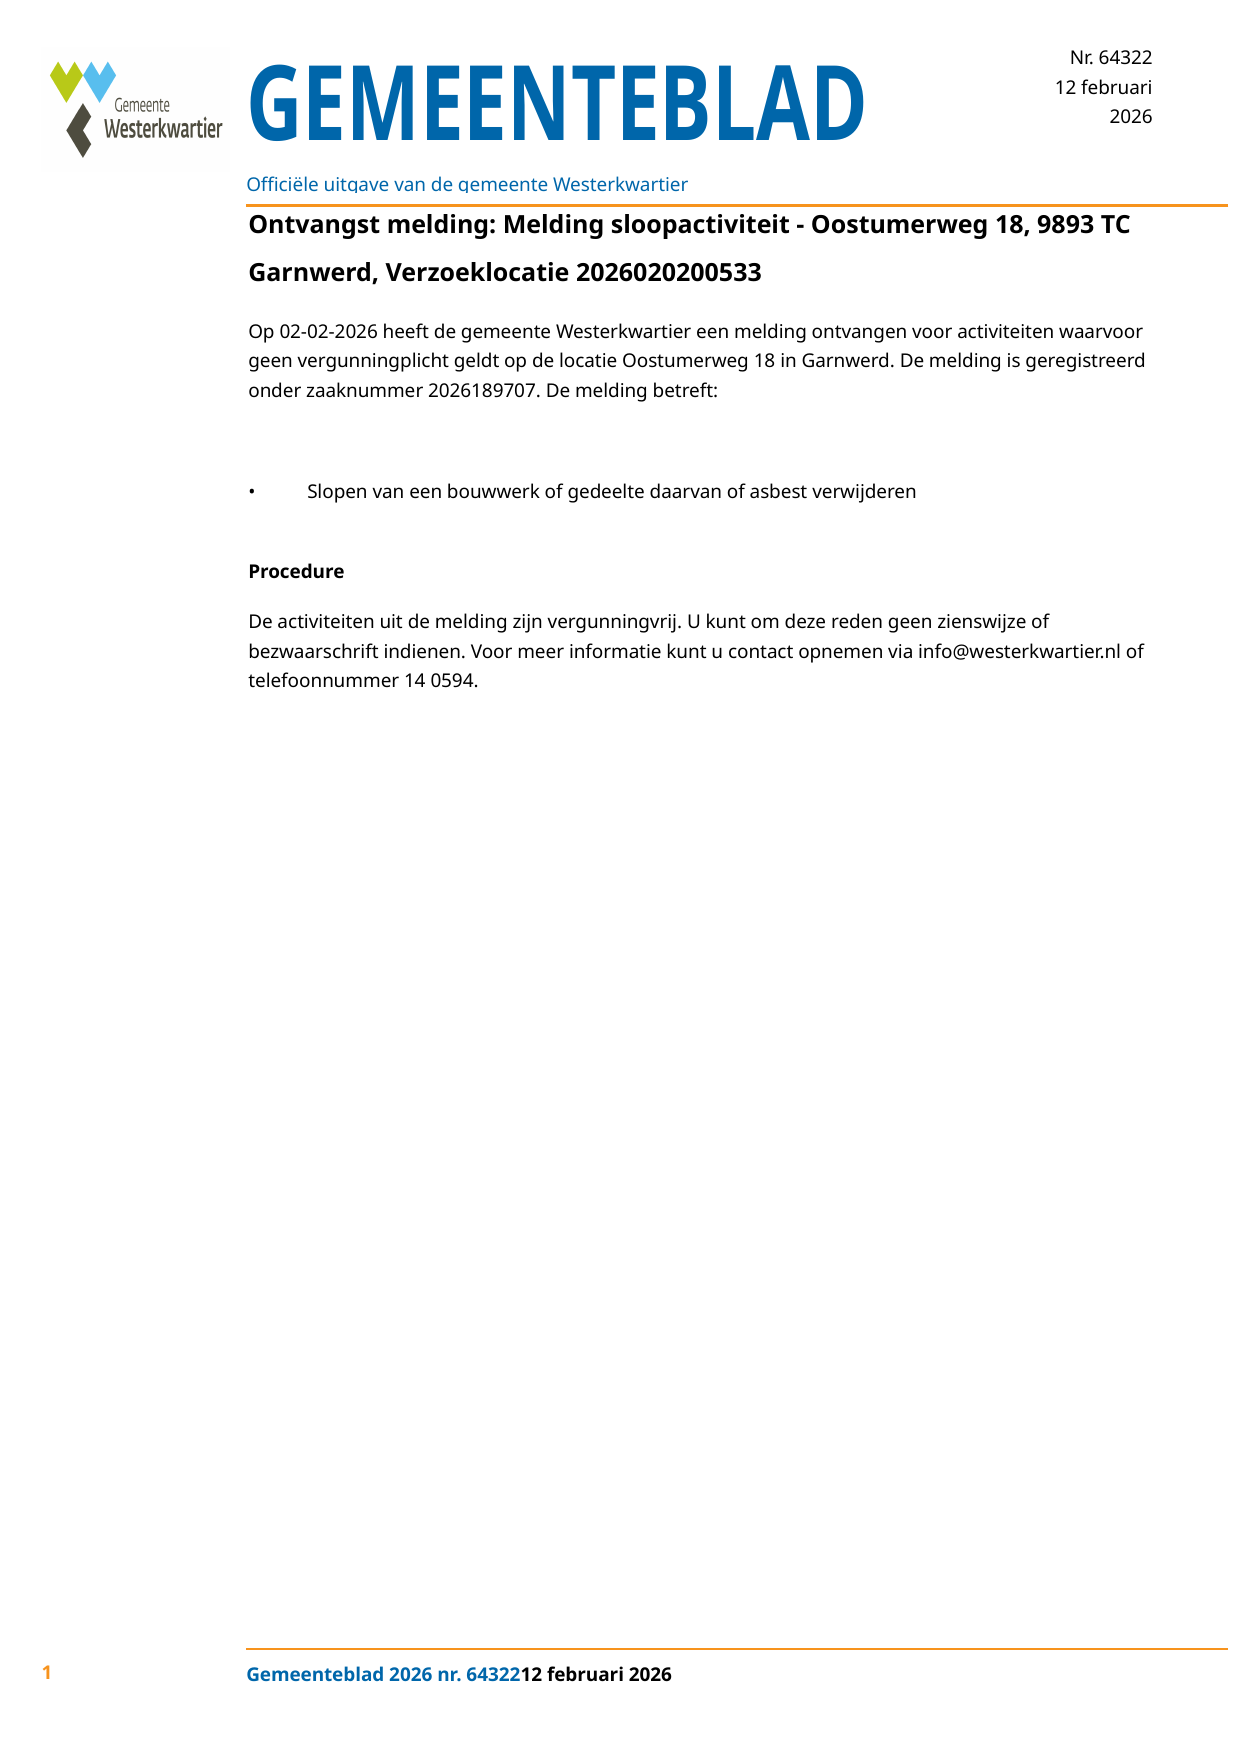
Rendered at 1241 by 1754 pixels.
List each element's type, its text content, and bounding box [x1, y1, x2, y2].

text Op 02-02-2026 heeft de gemeente Westerkwartier een melding ontvangen voor activiteiten waarvoor geen vergunningplicht geldt op de locatie Oostumerweg 18 in Garnwerd. De melding is geregistreerd onder zaaknummer 2026189707. De melding betreft: [248, 318, 1152, 403]
text De activiteiten uit de melding zijn vergunningvrij. U kunt om deze reden geen zienswijze of bezwaarschrift indienen. Voor meer informatie kunt u contact opnemen via info@westerkwartier.nl of telefoonnummer 14 0594. [248, 608, 1152, 693]
list Slopen van een bouwwerk of gedeelte daarvan of asbest verwijderen [248, 478, 1152, 504]
text Procedure [248, 558, 1152, 584]
text Ontvangst melding: Melding sloopactiviteit - Oostumerweg 18, 9893 TC Garnwerd, Verzoeklocatie 2026020200533 [248, 207, 1152, 288]
picture [41, 47, 231, 172]
